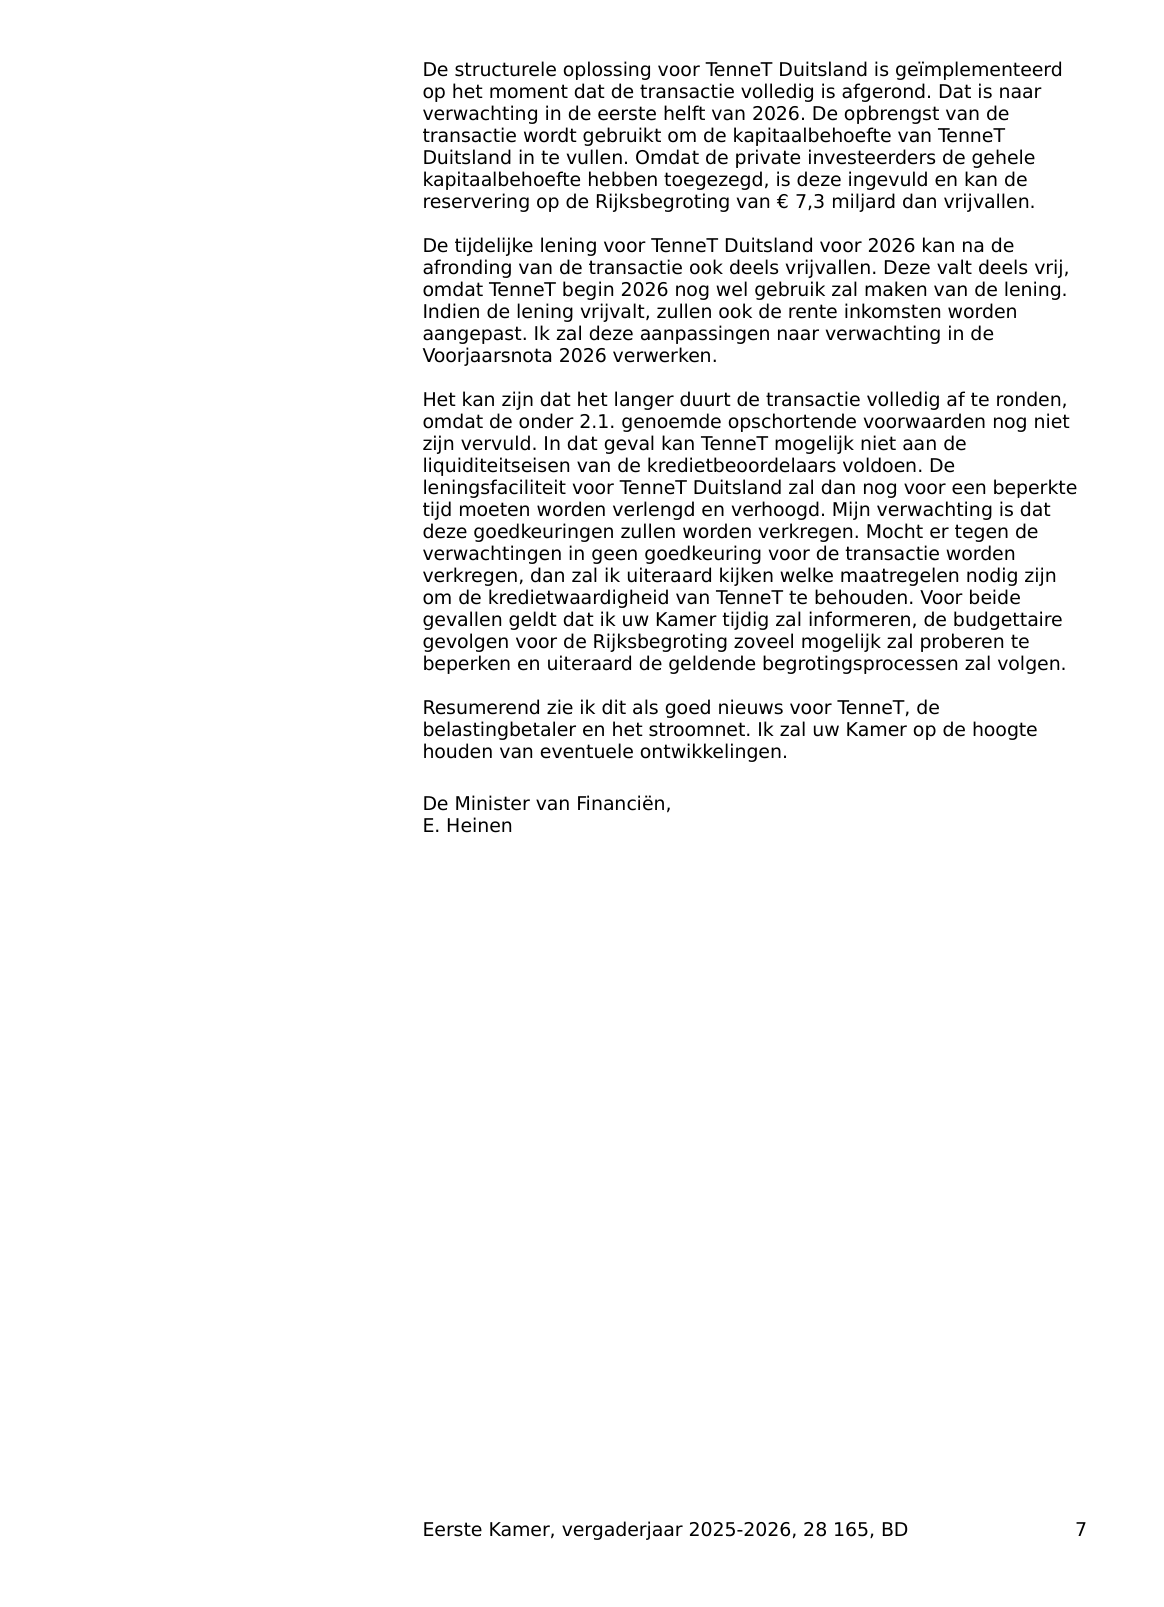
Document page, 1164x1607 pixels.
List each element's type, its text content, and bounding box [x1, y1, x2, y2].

text De Minister van Financiën, E. Heinen [422, 793, 1087, 837]
text De structurele oplossing voor TenneT Duitsland is geïmplementeerd op het moment dat de transactie volledig is afgerond. Dat is naar verwachting in de eerste helft van 2026. De opbrengst van de transactie wordt gebruikt om de kapitaalbehoefte van TenneT Duitsland in te vullen. Omdat de private investeerders de gehele kapitaalbehoefte hebben toegezegd, is deze ingevuld en kan de reservering op de Rijksbegroting van € 7,3 miljard dan vrijvallen. [422, 59, 1087, 213]
text Het kan zijn dat het langer duurt de transactie volledig af te ronden, omdat de onder 2.1. genoemde opschortende voorwaarden nog niet zijn vervuld. In dat geval kan TenneT mogelijk niet aan de liquiditeitseisen van de kredietbeoordelaars voldoen. De leningsfaciliteit voor TenneT Duitsland zal dan nog voor een beperkte tijd moeten worden verlengd en verhoogd. Mijn verwachting is dat deze goedkeuringen zullen worden verkregen. Mocht er tegen de verwachtingen in geen goedkeuring voor de transactie worden verkregen, dan zal ik uiteraard kijken welke maatregelen nodig zijn om de kredietwaardigheid van TenneT te behouden. Voor beide gevallen geldt dat ik uw Kamer tijdig zal informeren, de budgettaire gevolgen voor de Rijksbegroting zoveel mogelijk zal proberen te beperken en uiteraard de geldende begrotingsprocessen zal volgen. [422, 389, 1087, 675]
text De tijdelijke lening voor TenneT Duitsland voor 2026 kan na de afronding van de transactie ook deels vrijvallen. Deze valt deels vrij, omdat TenneT begin 2026 nog wel gebruik zal maken van de lening. Indien de lening vrijvalt, zullen ook de rente inkomsten worden aangepast. Ik zal deze aanpassingen naar verwachting in de Voorjaarsnota 2026 verwerken. [422, 235, 1087, 367]
text Resumerend zie ik dit als goed nieuws voor TenneT, de belastingbetaler en het stroomnet. Ik zal uw Kamer op de hoogte houden van eventuele ontwikkelingen. [422, 697, 1087, 763]
